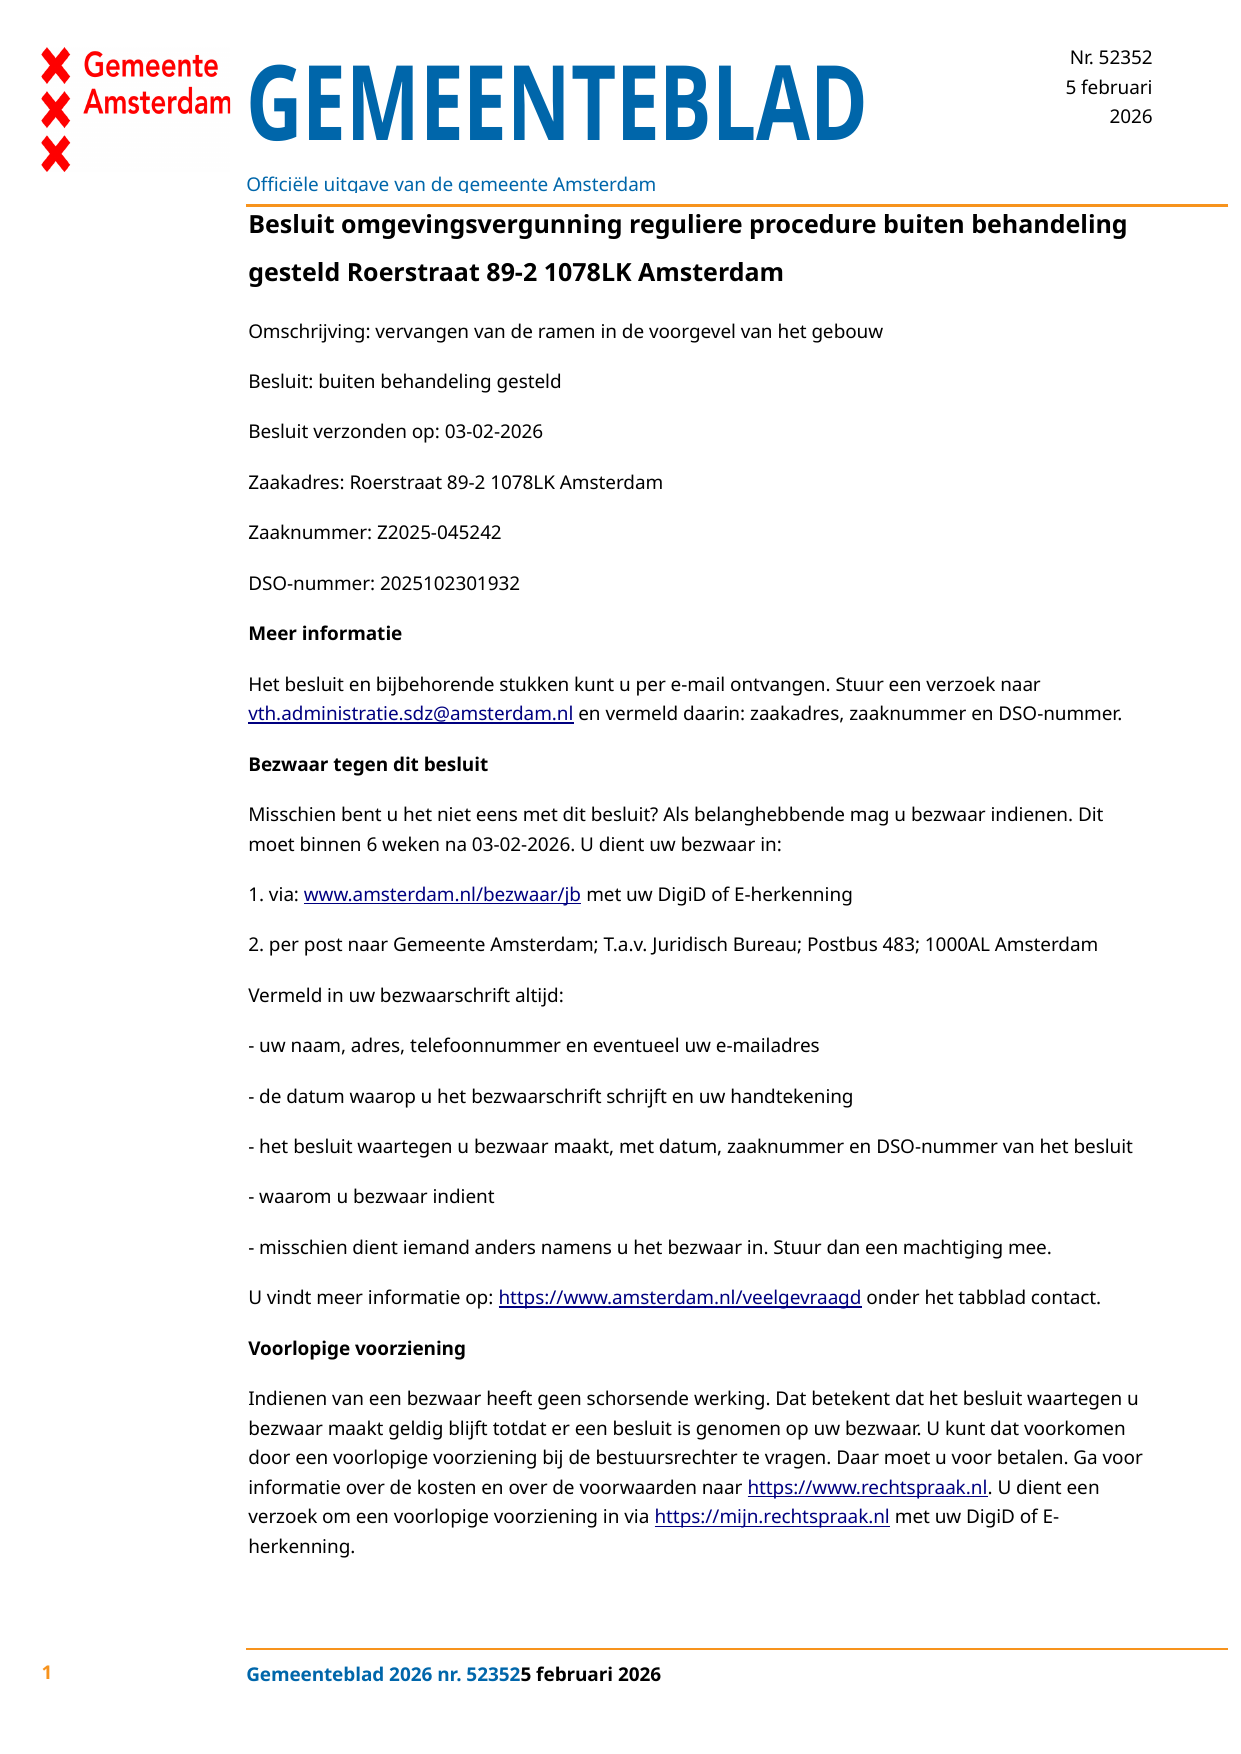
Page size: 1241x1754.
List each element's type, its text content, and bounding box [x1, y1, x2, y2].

text Indienen van een bezwaar heeft geen schorsende werking. Dat betekent dat het besluit waartegen u bezwaar maakt geldig blijft totdat er een besluit is genomen op uw bezwaar. U kunt dat voorkomen door een voorlopige voorziening bij de bestuursrechter te vragen. Daar moet u voor betalen. Ga voor informatie over de kosten en over de voorwaarden naar https://www.rechtspraak.nl. U dient een verzoek om een voorlopige voorziening in via https://mijn.rechtspraak.nl met uw DigiD of E-herkenning. [248, 1385, 1152, 1559]
text - de datum waarop u het bezwaarschrift schrijft en uw handtekening [248, 1083, 1152, 1109]
text 1. via: www.amsterdam.nl/bezwaar/jb met uw DigiD of E-herkenning [248, 881, 1152, 907]
text Omschrijving: vervangen van de ramen in de voorgevel van het gebouw [248, 318, 1152, 344]
text Het besluit en bijbehorende stukken kunt u per e-mail ontvangen. Stuur een verzoek naar vth.administratie.sdz@amsterdam.nl en vermeld daarin: zaakadres, zaaknummer en DSO-nummer. [248, 671, 1152, 726]
text Besluit verzonden op: 03-02-2026 [248, 419, 1152, 444]
text 2. per post naar Gemeente Amsterdam; T.a.v. Juridisch Bureau; Postbus 483; 1000AL Amsterdam [248, 932, 1152, 957]
text Besluit omgevingsvergunning reguliere procedure buiten behandeling gesteld Roerstraat 89-2 1078LK Amsterdam [248, 207, 1152, 288]
text Bezwaar tegen dit besluit [248, 751, 1152, 777]
text - misschien dient iemand anders namens u het bezwaar in. Stuur dan een machtiging mee. [248, 1234, 1152, 1260]
text Meer informatie [248, 620, 1152, 646]
text Voorlopige voorziening [248, 1335, 1152, 1361]
text - het besluit waartegen u bezwaar maakt, met datum, zaaknummer en DSO-nummer van het besluit [248, 1133, 1152, 1159]
text Zaaknummer: Z2025-045242 [248, 519, 1152, 545]
text Zaakadres: Roerstraat 89-2 1078LK Amsterdam [248, 469, 1152, 495]
text - uw naam, adres, telefoonnummer en eventueel uw e-mailadres [248, 1032, 1152, 1058]
text - waarom u bezwaar indient [248, 1184, 1152, 1209]
text DSO-nummer: 2025102301932 [248, 570, 1152, 596]
text Besluit: buiten behandeling gesteld [248, 368, 1152, 394]
text Misschien bent u het niet eens met dit besluit? Als belanghebbende mag u bezwaar indienen. Dit moet binnen 6 weken na 03-02-2026. U dient uw bezwaar in: [248, 801, 1152, 857]
text U vindt meer informatie op: https://www.amsterdam.nl/veelgevraagd onder het tabblad contact. [248, 1284, 1152, 1310]
text Vermeld in uw bezwaarschrift altijd: [248, 982, 1152, 1008]
picture [41, 47, 231, 172]
